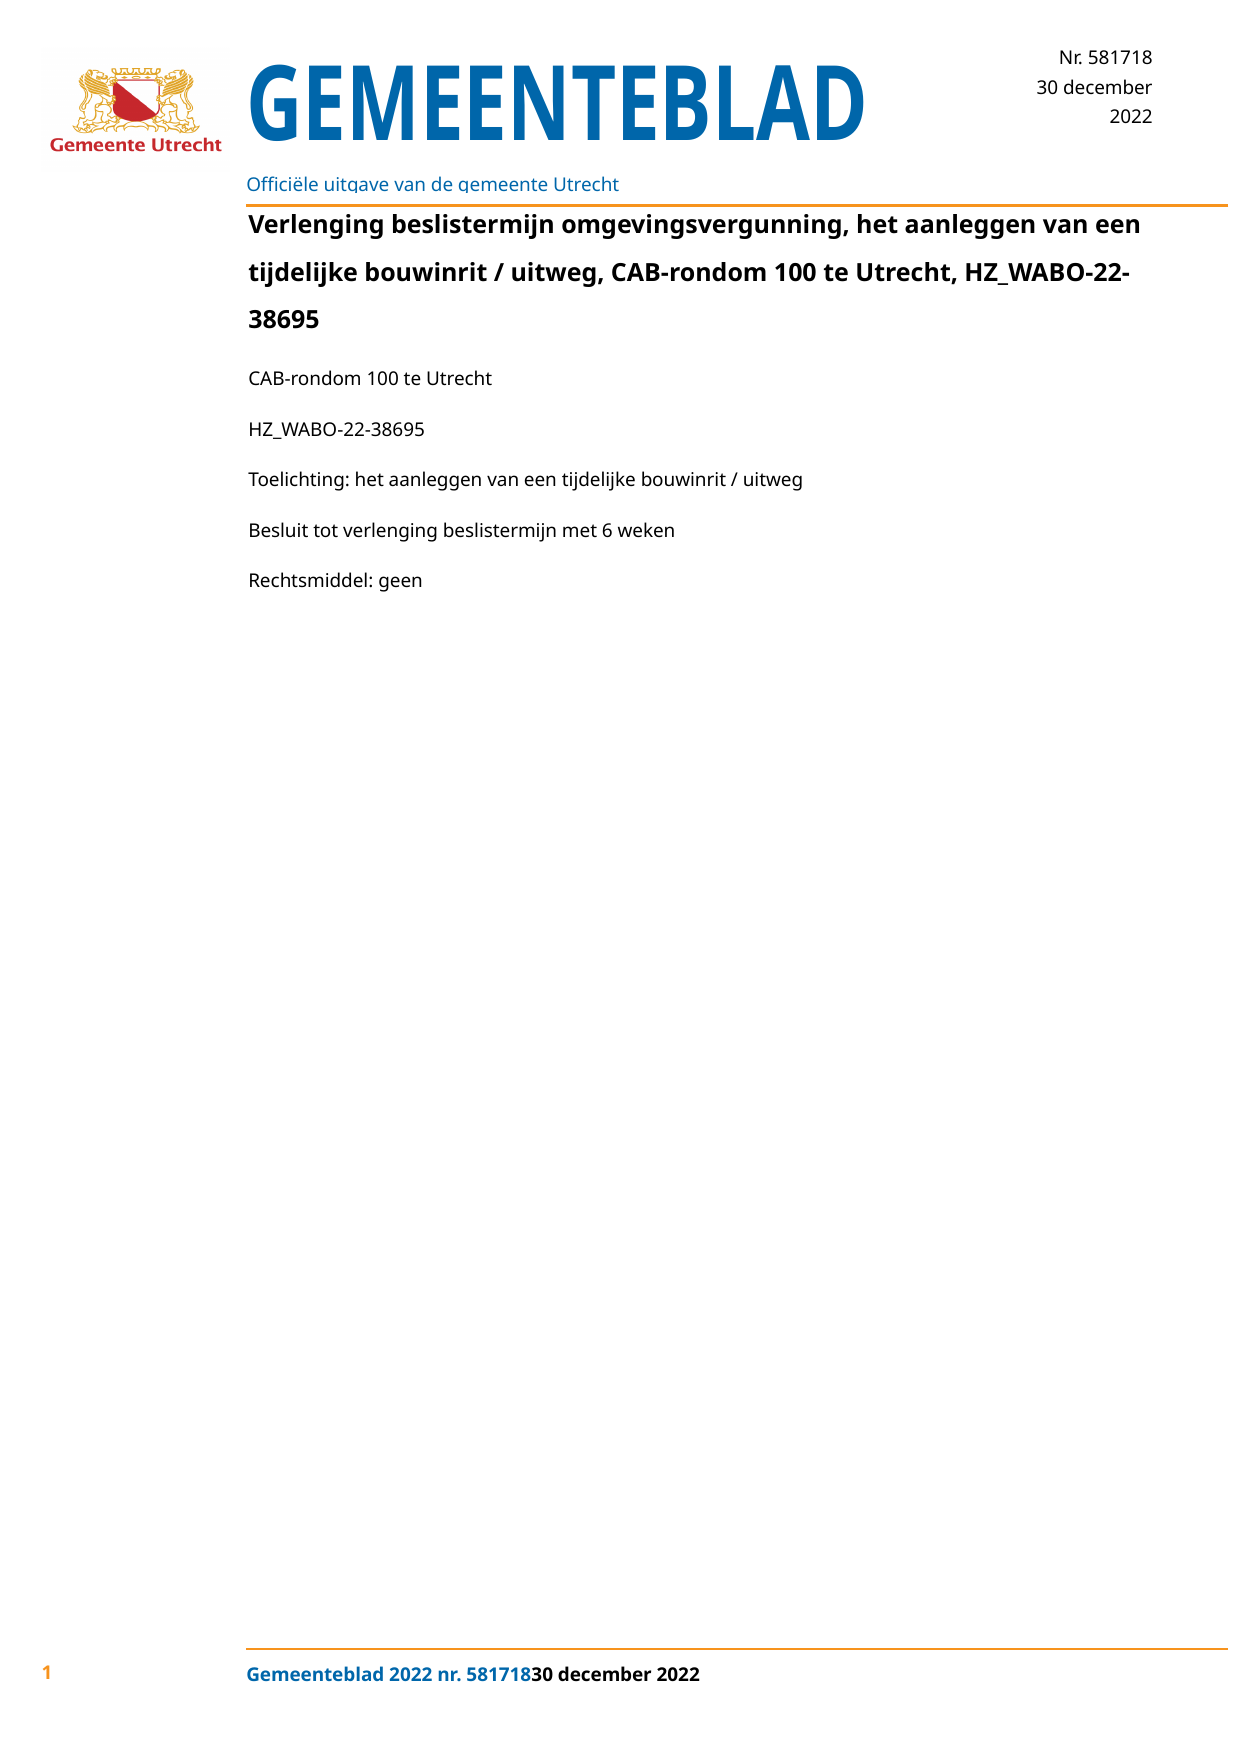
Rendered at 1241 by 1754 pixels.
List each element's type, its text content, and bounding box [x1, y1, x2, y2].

text CAB-rondom 100 te Utrecht [248, 366, 1152, 391]
text Besluit tot verlenging beslistermijn met 6 weken [248, 517, 1152, 542]
picture [41, 47, 231, 172]
text Toelichting: het aanleggen van een tijdelijke bouwinrit / uitweg [248, 466, 1152, 492]
text HZ_WABO-22-38695 [248, 416, 1152, 442]
text Verlenging beslistermijn omgevingsvergunning, het aanleggen van een tijdelijke bouwinrit / uitweg, CAB-rondom 100 te Utrecht, HZ_WABO-22-38695 [248, 207, 1152, 336]
text Rechtsmiddel: geen [248, 567, 1152, 593]
